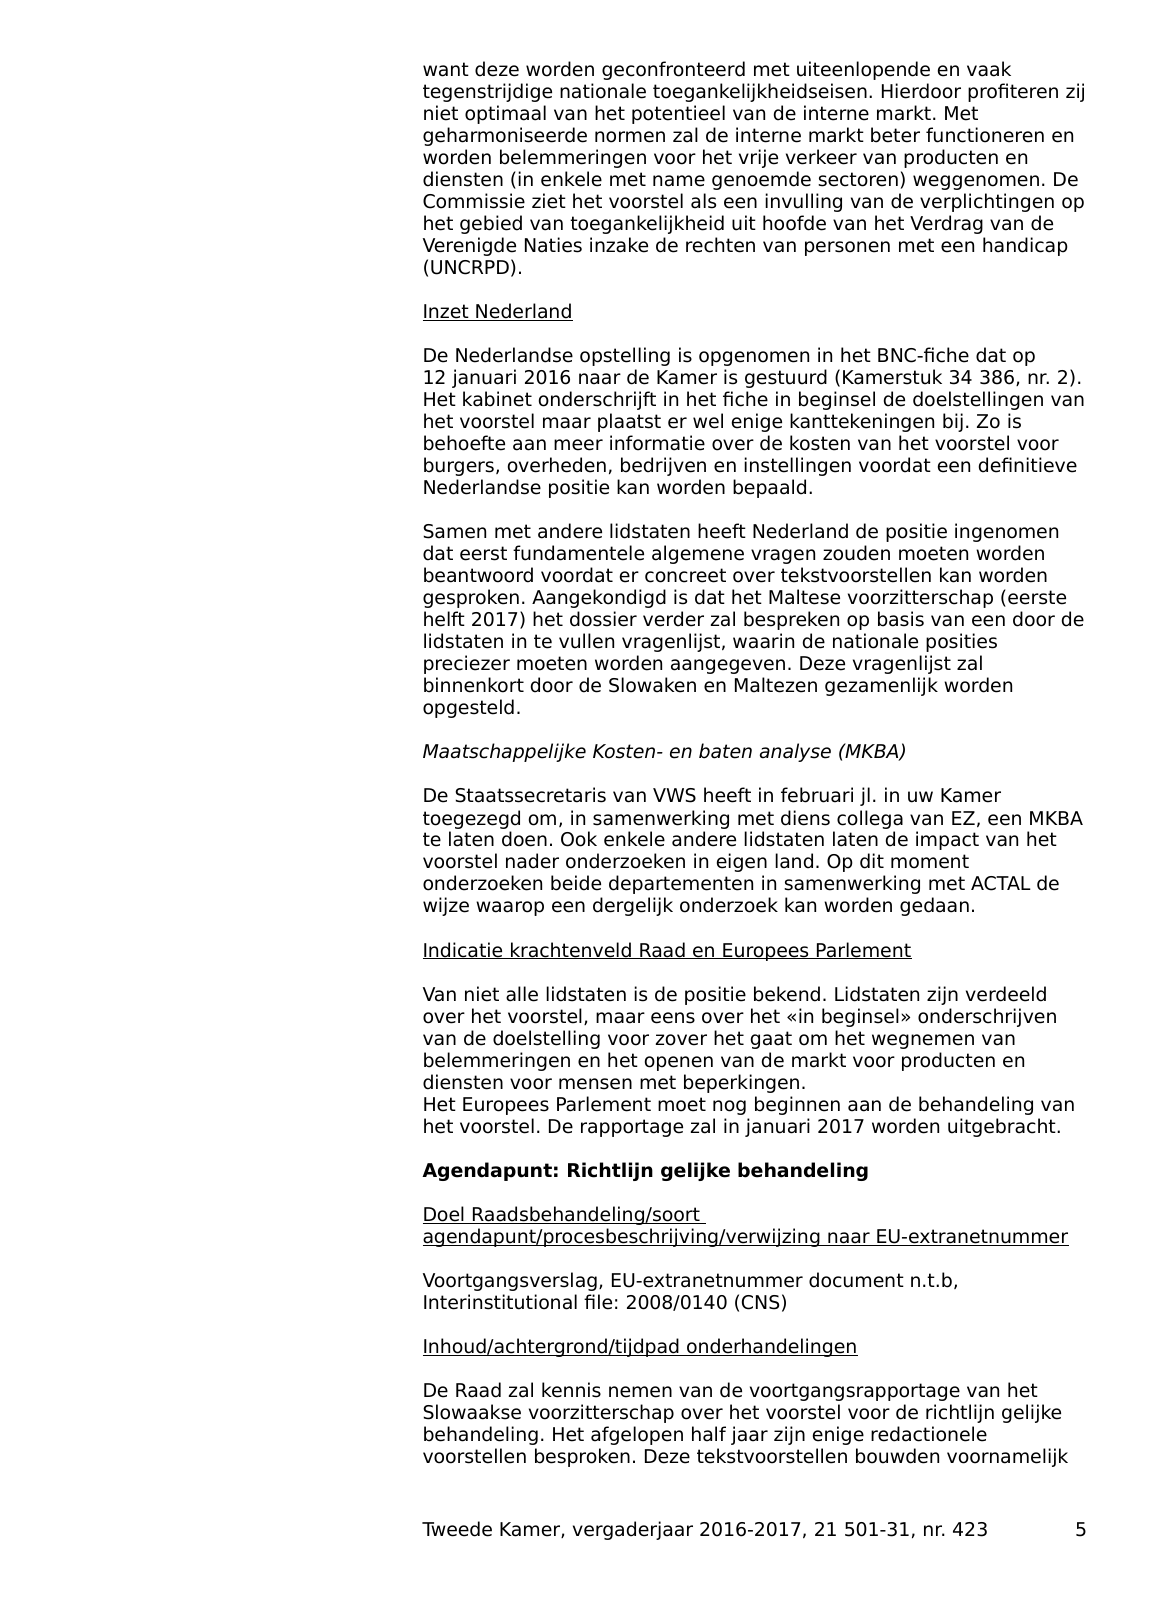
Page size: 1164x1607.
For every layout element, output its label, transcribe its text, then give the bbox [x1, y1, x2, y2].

text De Staatssecretaris van VWS heeft in februari jl. in uw Kamer toegezegd om, in samenwerking met diens collega van EZ, een MKBA te laten doen. Ook enkele andere lidstaten laten de impact van het voorstel nader onderzoeken in eigen land. Op dit moment onderzoeken beide departementen in samenwerking met ACTAL de wijze waarop een dergelijk onderzoek kan worden gedaan. [422, 785, 1087, 917]
text Het Europees Parlement moet nog beginnen aan de behandeling van het voorstel. De rapportage zal in januari 2017 worden uitgebracht. [422, 1093, 1087, 1137]
subtitle Maatschappelijke Kosten- en baten analyse (MKBA) [422, 741, 1087, 763]
subtitle Indicatie krachtenveld Raad en Europees Parlement [422, 939, 1087, 961]
subtitle Inhoud/achtergrond/tijdpad onderhandelingen [422, 1336, 1087, 1358]
text want deze worden geconfronteerd met uiteenlopende en vaak tegenstrijdige nationale toegankelijkheidseisen. Hierdoor profiteren zij niet optimaal van het potentieel van de interne markt. Met geharmoniseerde normen zal de interne markt beter functioneren en worden belemmeringen voor het vrije verkeer van producten en diensten (in enkele met name genoemde sectoren) weggenomen. De Commissie ziet het voorstel als een invulling van de verplichtingen op het gebied van toegankelijkheid uit hoofde van het Verdrag van de Verenigde Naties inzake de rechten van personen met een handicap (UNCRPD). [422, 59, 1087, 279]
text De Raad zal kennis nemen van de voortgangsrapportage van het Slowaakse voorzitterschap over het voorstel voor de richtlijn gelijke behandeling. Het afgelopen half jaar zijn enige redactionele voorstellen besproken. Deze tekstvoorstellen bouwden voornamelijk [422, 1380, 1087, 1468]
text De Nederlandse opstelling is opgenomen in het BNC-fiche dat op 12 januari 2016 naar de Kamer is gestuurd (Kamerstuk 34 386, nr. 2). Het kabinet onderschrijft in het fiche in beginsel de doelstellingen van het voorstel maar plaatst er wel enige kanttekeningen bij. Zo is behoefte aan meer informatie over de kosten van het voorstel voor burgers, overheden, bedrijven en instellingen voordat een definitieve Nederlandse positie kan worden bepaald. [422, 345, 1087, 499]
subtitle Agendapunt: Richtlijn gelijke behandeling [422, 1160, 1087, 1182]
text Samen met andere lidstaten heeft Nederland de positie ingenomen dat eerst fundamentele algemene vragen zouden moeten worden beantwoord voordat er concreet over tekstvoorstellen kan worden gesproken. Aangekondigd is dat het Maltese voorzitterschap (eerste helft 2017) het dossier verder zal bespreken op basis van een door de lidstaten in te vullen vragenlijst, waarin de nationale posities preciezer moeten worden aangegeven. Deze vragenlijst zal binnenkort door de Slowaken en Maltezen gezamenlijk worden opgesteld. [422, 521, 1087, 719]
text Voortgangsverslag, EU-extranetnummer document n.t.b, Interinstitutional file: 2008/0140 (CNS) [422, 1270, 1087, 1314]
text Van niet alle lidstaten is de positie bekend. Lidstaten zijn verdeeld over het voorstel, maar eens over het «in beginsel» onderschrijven van de doelstelling voor zover het gaat om het wegnemen van belemmeringen en het openen van de markt voor producten en diensten voor mensen met beperkingen. [422, 984, 1087, 1093]
subtitle Inzet Nederland [422, 301, 1087, 323]
subtitle Doel Raadsbehandeling/soort agendapunt/procesbeschrijving/verwijzing naar EU-extranetnummer [422, 1204, 1087, 1248]
